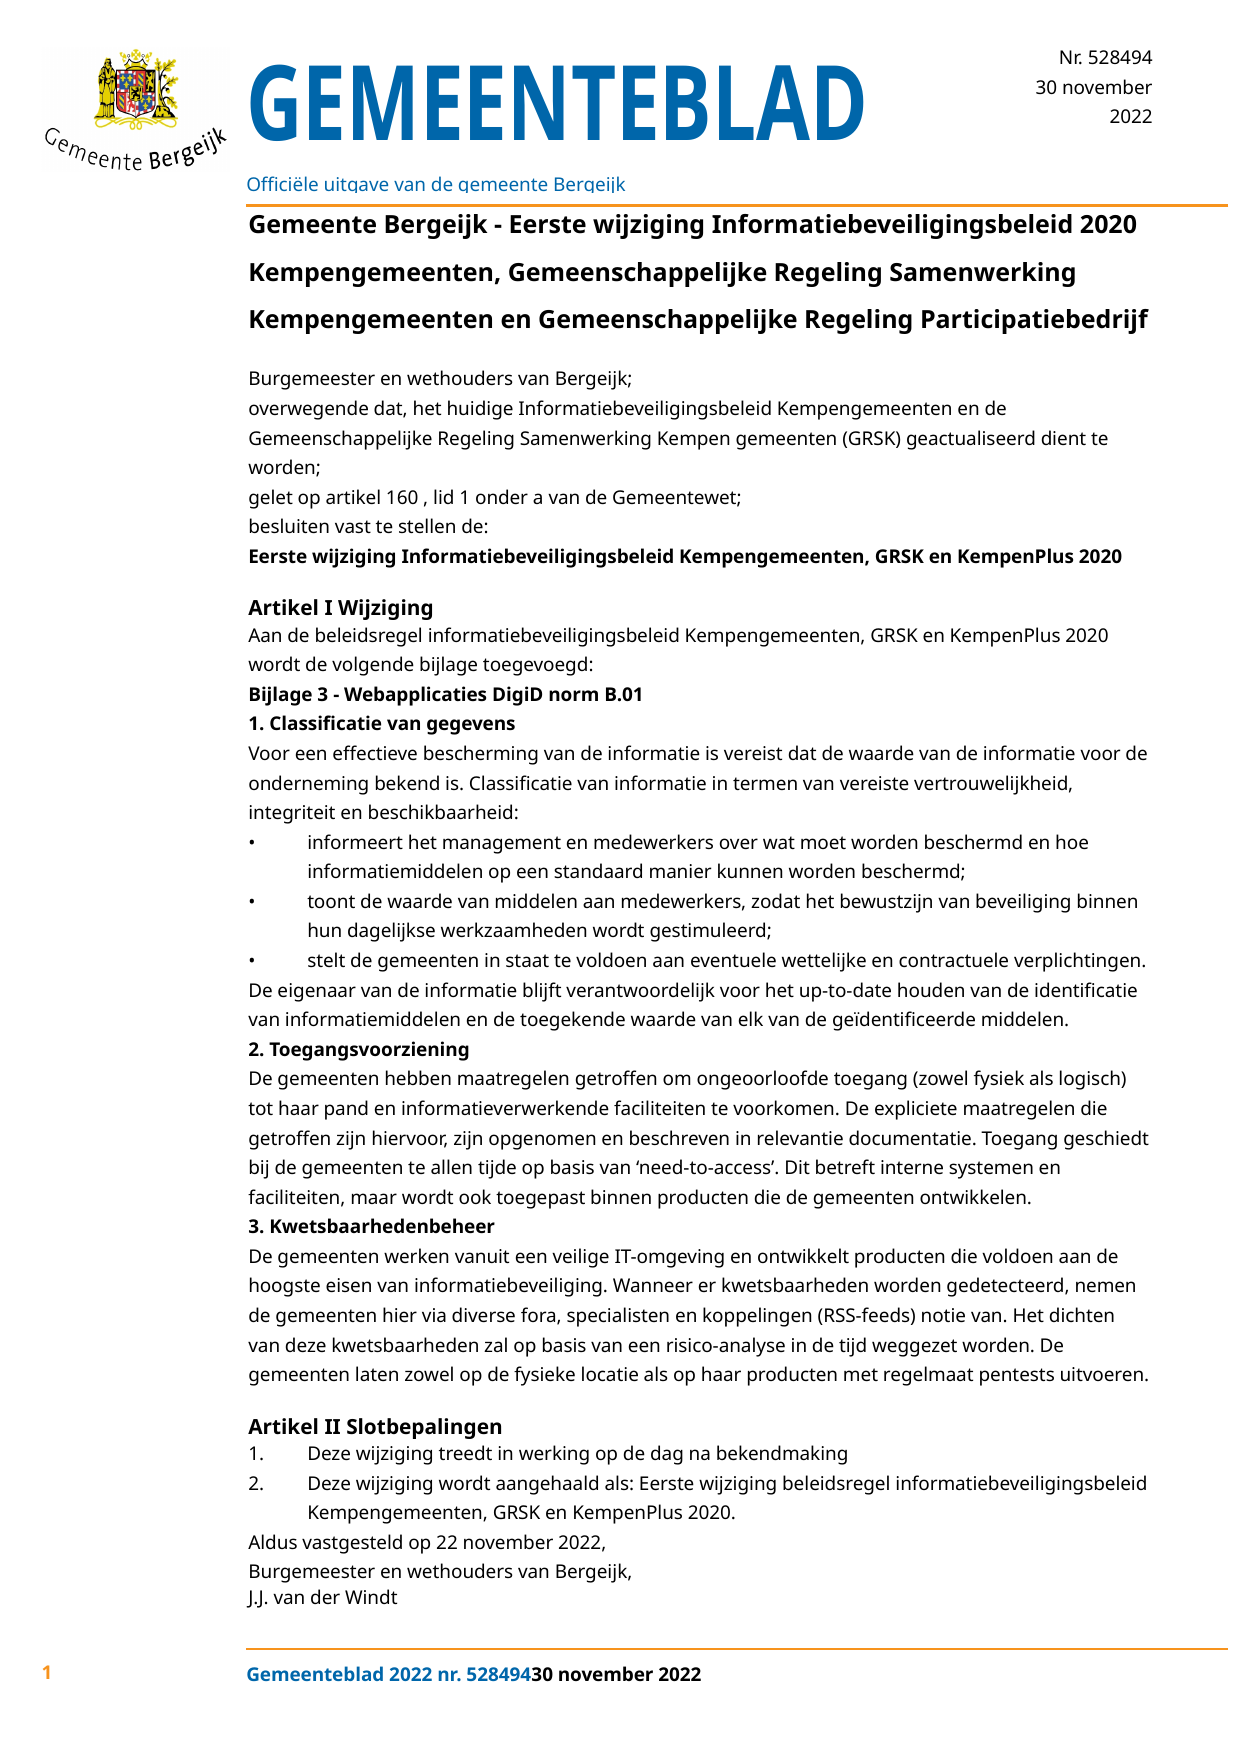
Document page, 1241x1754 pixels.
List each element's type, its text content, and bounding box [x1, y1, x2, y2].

text De gemeenten werken vanuit een veilige IT-omgeving en ontwikkelt producten die voldoen aan de hoogste eisen van informatiebeveiliging. Wanneer er kwetsbaarheden worden gedetecteerd, nemen de gemeenten hier via diverse fora, specialisten en koppelingen (RSS-feeds) notie van. Het dichten van deze kwetsbaarheden zal op basis van een risico-analyse in de tijd weggezet worden. De gemeenten laten zowel op de fysieke locatie als op haar producten met regelmaat pentests uitvoeren. [248, 1243, 1152, 1387]
text Voor een effectieve bescherming van de informatie is vereist dat de waarde van de informatie voor de onderneming bekend is. Classificatie van informatie in termen van vereiste vertrouwelijkheid, integriteit en beschikbaarheid: [248, 740, 1152, 825]
list Deze wijziging treedt in werking op de dag na bekendmaking [248, 1440, 1152, 1466]
text Bijlage 3 - Webapplicaties DigiD norm B.01 [248, 681, 1152, 707]
text overwegende dat, het huidige Informatiebeveiligingsbeleid Kempengemeenten en de Gemeenschappelijke Regeling Samenwerking Kempen gemeenten (GRSK) geactualiseerd dient te worden; [248, 395, 1152, 480]
text besluiten vast te stellen de: [248, 513, 1152, 539]
list informeert het management en medewerkers over wat moet worden beschermd en hoe informatiemiddelen op een standaard manier kunnen worden beschermd; [248, 829, 1152, 884]
text 2. Toegangsvoorziening [248, 1036, 1152, 1062]
list stelt de gemeenten in staat te voldoen aan eventuele wettelijke en contractuele verplichtingen. [248, 947, 1152, 973]
text Gemeente Bergeijk - Eerste wijziging Informatiebeveiligingsbeleid 2020 Kempengemeenten, Gemeenschappelijke Regeling Samenwerking Kempengemeenten en Gemeenschappelijke Regeling Participatiebedrijf [248, 207, 1152, 336]
text Aan de beleidsregel informatiebeveiligingsbeleid Kempengemeenten, GRSK en KempenPlus 2020 wordt de volgende bijlage toegevoegd: [248, 622, 1152, 677]
text J.J. van der Windt [248, 1584, 1152, 1610]
text Burgemeester en wethouders van Bergeijk; [248, 366, 1152, 391]
text 3. Kwetsbaarhedenbeheer [248, 1213, 1152, 1239]
picture [41, 47, 231, 172]
text Burgemeester en wethouders van Bergeijk, [248, 1559, 1152, 1584]
text gelet op artikel 160 , lid 1 onder a van de Gemeentewet; [248, 484, 1152, 509]
list toont de waarde van middelen aan medewerkers, zodat het bewustzijn van beveiliging binnen hun dagelijkse werkzaamheden wordt gestimuleerd; [248, 888, 1152, 943]
text Aldus vastgesteld op 22 november 2022, [248, 1529, 1152, 1555]
text Eerste wijziging Informatiebeveiligingsbeleid Kempengemeenten, GRSK en KempenPlus 2020 [248, 543, 1152, 569]
text De gemeenten hebben maatregelen getroffen om ongeoorloofde toegang (zowel fysiek als logisch) tot haar pand en informatieverwerkende faciliteiten te voorkomen. De expliciete maatregelen die getroffen zijn hiervoor, zijn opgenomen en beschreven in relevantie documentatie. Toegang geschiedt bij de gemeenten te allen tijde op basis van ‘need-to-access’. Dit betreft interne systemen en faciliteiten, maar wordt ook toegepast binnen producten die de gemeenten ontwikkelen. [248, 1066, 1152, 1210]
list Deze wijziging wordt aangehaald als: Eerste wijziging beleidsregel informatiebeveiligingsbeleid Kempengemeenten, GRSK en KempenPlus 2020. [248, 1470, 1152, 1525]
text Artikel II Slotbepalingen [248, 1412, 1152, 1440]
text De eigenaar van de informatie blijft verantwoordelijk voor het up-to-date houden van de identificatie van informatiemiddelen en de toegekende waarde van elk van de geïdentificeerde middelen. [248, 977, 1152, 1032]
text 1. Classificatie van gegevens [248, 711, 1152, 736]
text Artikel I Wijziging [248, 593, 1152, 622]
